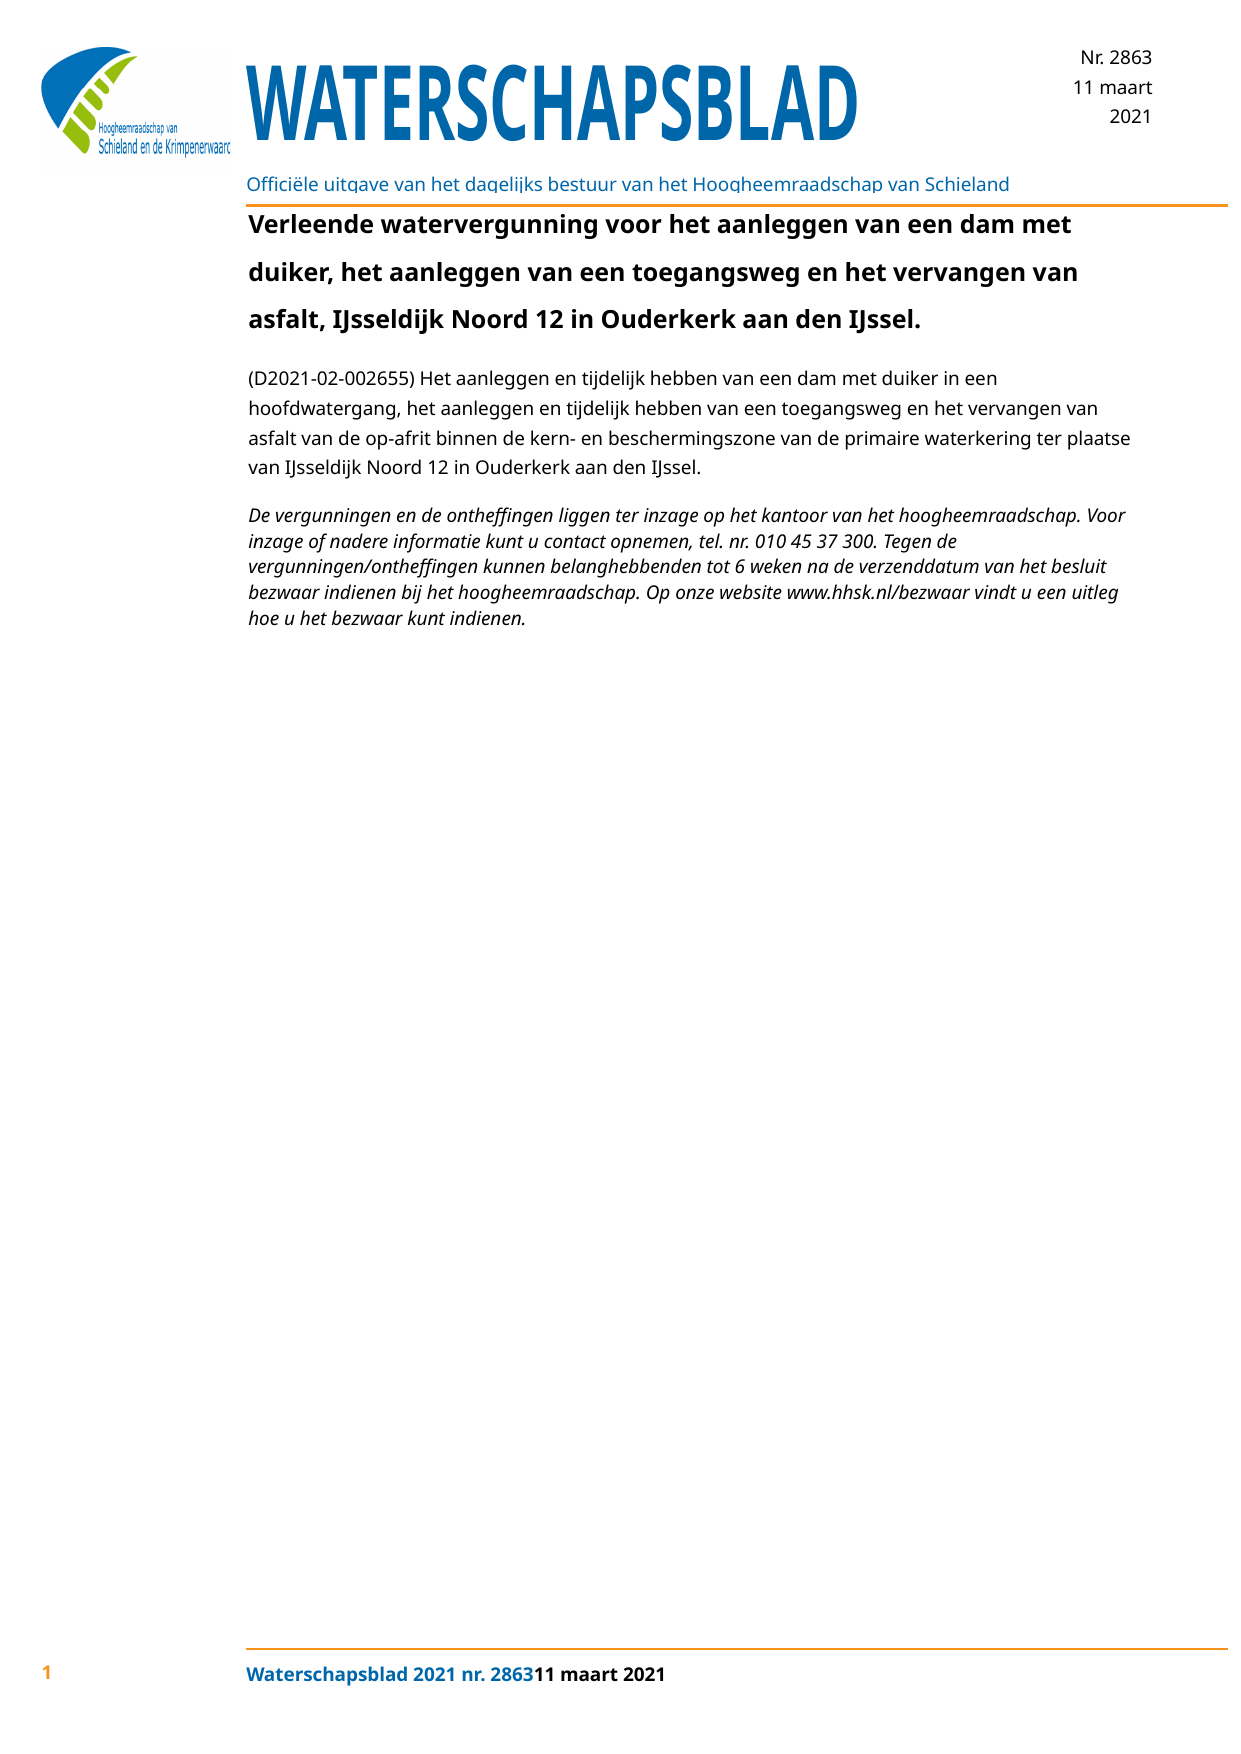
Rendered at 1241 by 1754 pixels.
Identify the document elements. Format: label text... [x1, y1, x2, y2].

picture [41, 47, 231, 172]
text (D2021-02-002655) Het aanleggen en tijdelijk hebben van een dam met duiker in een hoofdwatergang, het aanleggen en tijdelijk hebben van een toegangsweg en het vervangen van asfalt van de op-afrit binnen de kern- en beschermingszone van de primaire waterkering ter plaatse van IJsseldijk Noord 12 in Ouderkerk aan den IJssel. [248, 366, 1152, 480]
text Verleende watervergunning voor het aanleggen van een dam met duiker, het aanleggen van een toegangsweg en het vervangen van asfalt, IJsseldijk Noord 12 in Ouderkerk aan den IJssel. [248, 207, 1152, 336]
text De vergunningen en de ontheffingen liggen ter inzage op het kantoor van het hoogheemraadschap. Voor inzage of nadere informatie kunt u contact opnemen, tel. nr. 010 45 37 300. Tegen de vergunningen/ontheffingen kunnen belanghebbenden tot 6 weken na de verzenddatum van het besluit bezwaar indienen bij het hoogheemraadschap. Op onze website www.hhsk.nl/bezwaar vindt u een uitleg hoe u het bezwaar kunt indienen. [248, 502, 1152, 631]
